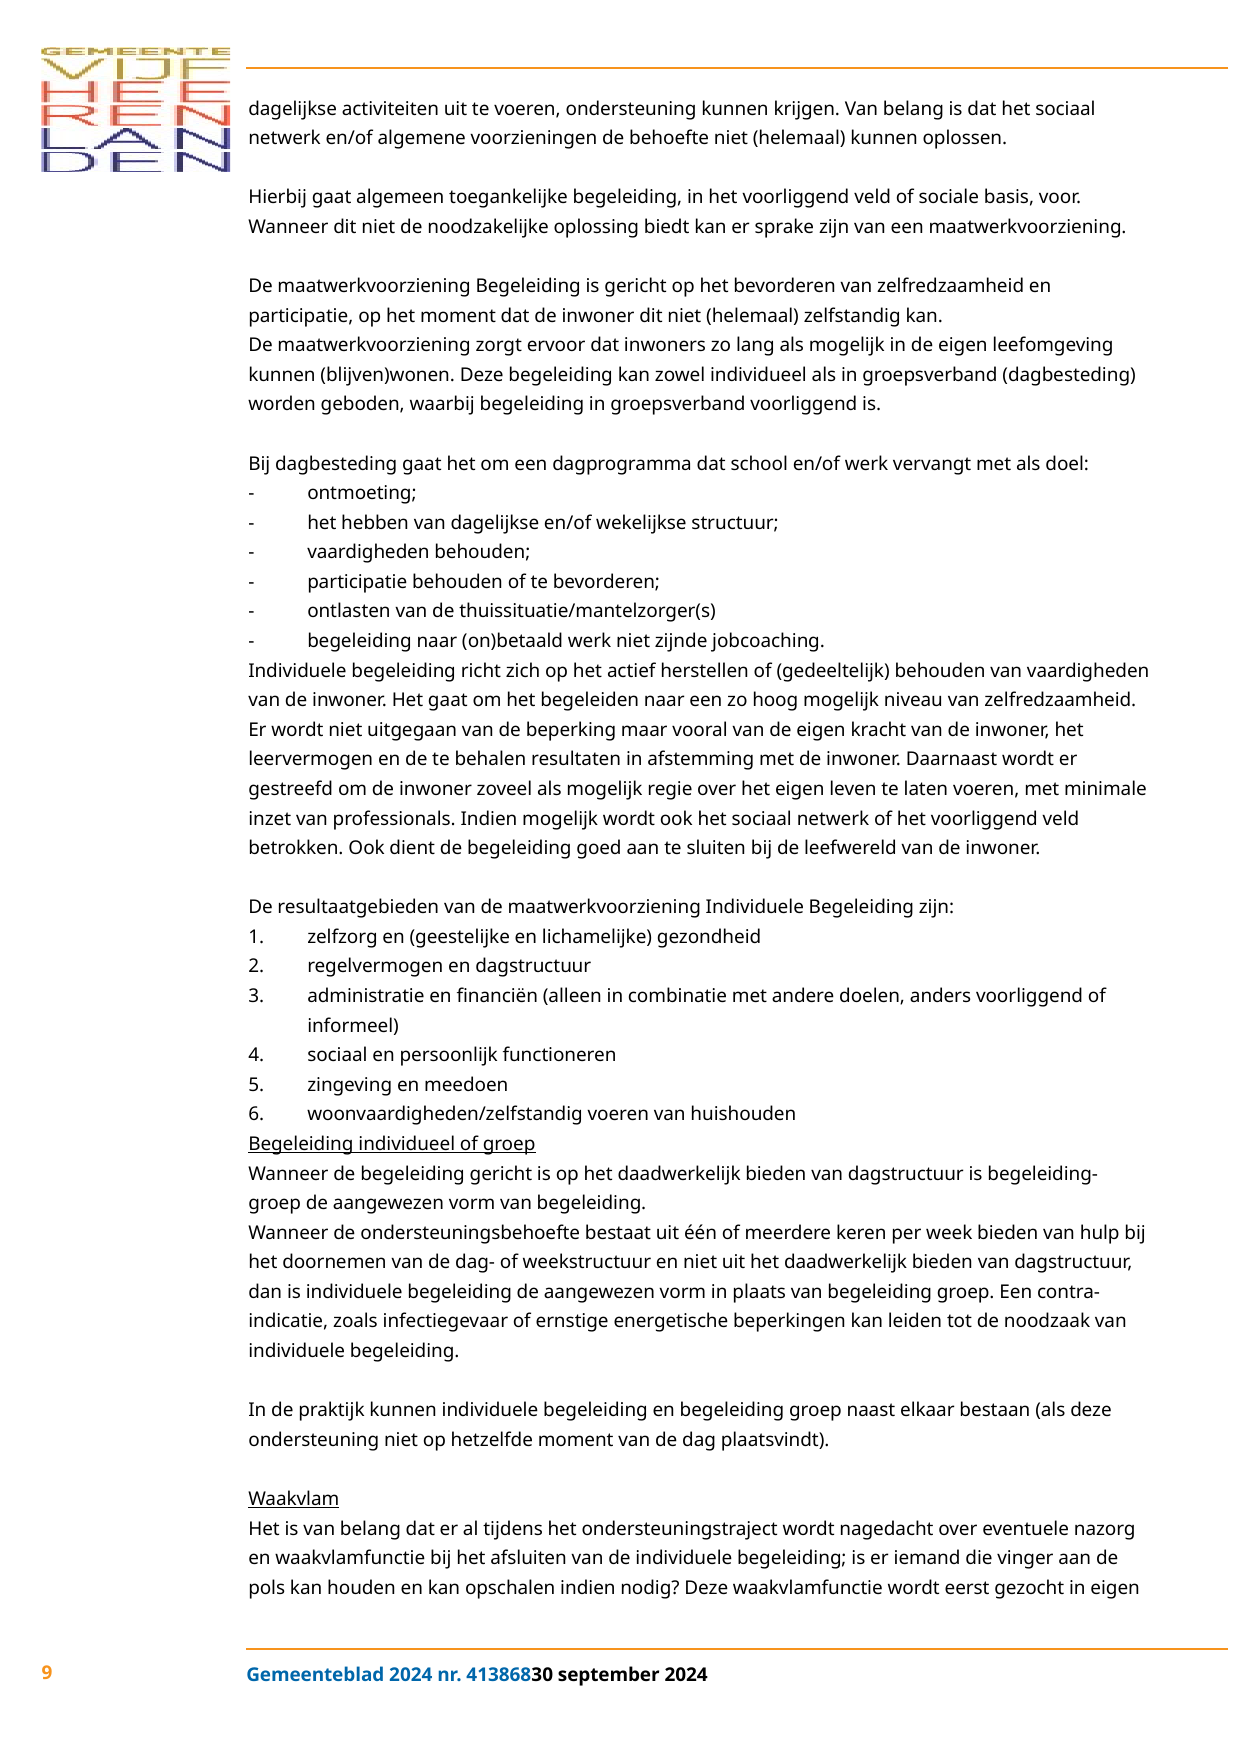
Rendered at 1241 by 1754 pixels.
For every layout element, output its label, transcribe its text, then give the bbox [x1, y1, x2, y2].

list ontlasten van de thuissituatie/mantelzorger(s) [248, 598, 1152, 623]
list vaardigheden behouden; [248, 538, 1152, 564]
text Wanneer de ondersteuningsbehoefte bestaat uit één of meerdere keren per week bieden van hulp bij het doornemen van de dag- of weekstructuur en niet uit het daadwerkelijk bieden van dagstructuur, dan is individuele begeleiding de aangewezen vorm in plaats van begeleiding groep. Een contra-indicatie, zoals infectiegevaar of ernstige energetische beperkingen kan leiden tot de noodzaak van individuele begeleiding. [248, 1219, 1152, 1363]
text Wanneer de begeleiding gericht is op het daadwerkelijk bieden van dagstructuur is begeleiding- groep de aangewezen vorm van begeleiding. [248, 1160, 1152, 1215]
text Waakvlam [248, 1485, 1152, 1511]
text De maatwerkvoorziening zorgt ervoor dat inwoners zo lang als mogelijk in de eigen leefomgeving kunnen (blijven)wonen. Deze begeleiding kan zowel individueel als in groepsverband (dagbesteding) worden geboden, waarbij begeleiding in groepsverband voorliggend is. [248, 331, 1152, 416]
list ontmoeting; [248, 479, 1152, 505]
text Individuele begeleiding richt zich op het actief herstellen of (gedeeltelijk) behouden van vaardigheden van de inwoner. Het gaat om het begeleiden naar een zo hoog mogelijk niveau van zelfredzaamheid. Er wordt niet uitgegaan van de beperking maar vooral van de eigen kracht van de inwoner, het leervermogen en de te behalen resultaten in afstemming met de inwoner. Daarnaast wordt er gestreefd om de inwoner zoveel als mogelijk regie over het eigen leven te laten voeren, met minimale inzet van professionals. Indien mogelijk wordt ook het sociaal netwerk of het voorliggend veld betrokken. Ook dient de begeleiding goed aan te sluiten bij de leefwereld van de inwoner. [248, 657, 1152, 860]
text De maatwerkvoorziening Begeleiding is gericht op het bevorderen van zelfredzaamheid en participatie, op het moment dat de inwoner dit niet (helemaal) zelfstandig kan. [248, 272, 1152, 328]
text Begeleiding individueel of groep [248, 1130, 1152, 1156]
text Hierbij gaat algemeen toegankelijke begeleiding, in het voorliggend veld of sociale basis, voor. [248, 183, 1152, 209]
text De resultaatgebieden van de maatwerkvoorziening Individuele Begeleiding zijn: [248, 893, 1152, 919]
picture [41, 47, 231, 172]
text Het is van belang dat er al tijdens het ondersteuningstraject wordt nagedacht over eventuele nazorg en waakvlamfunctie bij het afsluiten van de individuele begeleiding; is er iemand die vinger aan de pols kan houden en kan opschalen indien nodig? Deze waakvlamfunctie wordt eerst gezocht in eigen [248, 1515, 1152, 1600]
list zingeving en meedoen [248, 1071, 1152, 1097]
list woonvaardigheden/zelfstandig voeren van huishouden [248, 1101, 1152, 1126]
list sociaal en persoonlijk functioneren [248, 1041, 1152, 1067]
text Bij dagbesteding gaat het om een dagprogramma dat school en/of werk vervangt met als doel: [248, 450, 1152, 476]
text In de praktijk kunnen individuele begeleiding en begeleiding groep naast elkaar bestaan (als deze ondersteuning niet op hetzelfde moment van de dag plaatsvindt). [248, 1396, 1152, 1452]
list administratie en financiën (alleen in combinatie met andere doelen, anders voorliggend of informeel) [248, 982, 1152, 1038]
text dagelijkse activiteiten uit te voeren, ondersteuning kunnen krijgen. Van belang is dat het sociaal netwerk en/of algemene voorzieningen de behoefte niet (helemaal) kunnen oplossen. [248, 95, 1152, 150]
list participatie behouden of te bevorderen; [248, 568, 1152, 594]
list regelvermogen en dagstructuur [248, 953, 1152, 978]
list het hebben van dagelijkse en/of wekelijkse structuur; [248, 509, 1152, 535]
list zelfzorg en (geestelijke en lichamelijke) gezondheid [248, 923, 1152, 949]
list begeleiding naar (on)betaald werk niet zijnde jobcoaching. [248, 627, 1152, 653]
text Wanneer dit niet de noodzakelijke oplossing biedt kan er sprake zijn van een maatwerkvoorziening. [248, 213, 1152, 239]
